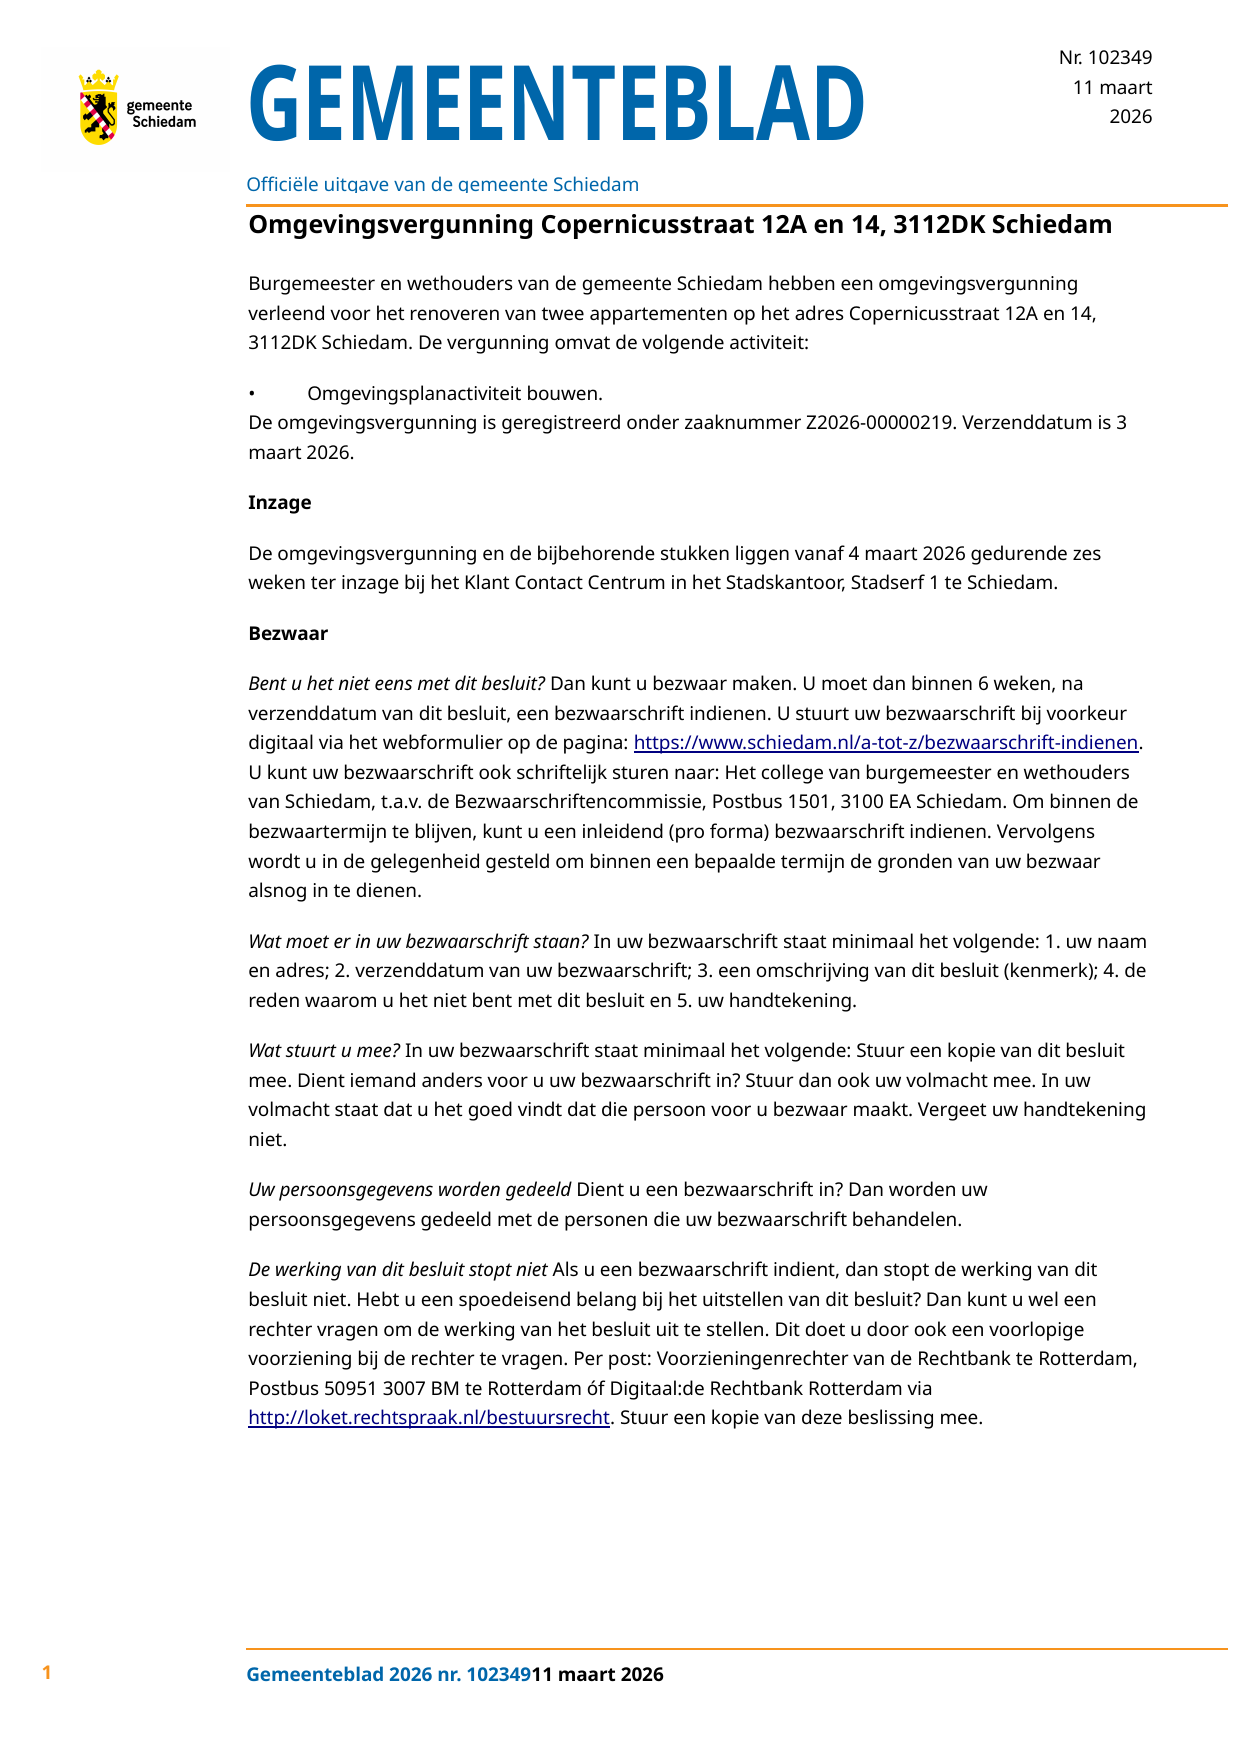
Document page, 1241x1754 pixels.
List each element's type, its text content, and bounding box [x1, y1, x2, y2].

text Bezwaar [248, 620, 1152, 646]
text Wat moet er in uw bezwaarschrift staan? In uw bezwaarschrift staat minimaal het volgende: 1. uw naam en adres; 2. verzenddatum van uw bezwaarschrift; 3. een omschrijving van dit besluit (kenmerk); 4. de reden waarom u het niet bent met dit besluit en 5. uw handtekening. [248, 928, 1152, 1013]
text Bent u het niet eens met dit besluit? Dan kunt u bezwaar maken. U moet dan binnen 6 weken, na verzenddatum van dit besluit, een bezwaarschrift indienen. U stuurt uw bezwaarschrift bij voorkeur digitaal via het webformulier op de pagina: https://www.schiedam.nl/a-tot-z/bezwaarschrift-indienen. U kunt uw bezwaarschrift ook schriftelijk sturen naar: Het college van burgemeester en wethouders van Schiedam, t.a.v. de Bezwaarschriftencommissie, Postbus 1501, 3100 EA Schiedam. Om binnen de bezwaartermijn te blijven, kunt u een inleidend (pro forma) bezwaarschrift indienen. Vervolgens wordt u in de gelegenheid gesteld om binnen een bepaalde termijn de gronden van uw bezwaar alsnog in te dienen. [248, 670, 1152, 903]
text De werking van dit besluit stopt niet Als u een bezwaarschrift indient, dan stopt de werking van dit besluit niet. Hebt u een spoedeisend belang bij het uitstellen van dit besluit? Dan kunt u wel een rechter vragen om de werking van het besluit uit te stellen. Dit doet u door ook een voorlopige voorziening bij de rechter te vragen. Per post: Voorzieningenrechter van de Rechtbank te Rotterdam, Postbus 50951 3007 BM te Rotterdam óf Digitaal:de Rechtbank Rotterdam via http://loket.rechtspraak.nl/bestuursrecht. Stuur een kopie van deze beslissing mee. [248, 1257, 1152, 1430]
text Inzage [248, 489, 1152, 515]
picture [41, 47, 231, 172]
text Omgevingsvergunning Copernicusstraat 12A en 14, 3112DK Schiedam [248, 207, 1152, 241]
text De omgevingsvergunning en de bijbehorende stukken liggen vanaf 4 maart 2026 gedurende zes weken ter inzage bij het Klant Contact Centrum in het Stadskantoor, Stadserf 1 te Schiedam. [248, 540, 1152, 595]
text Uw persoonsgegevens worden gedeeld Dient u een bezwaarschrift in? Dan worden uw persoonsgegevens gedeeld met de personen die uw bezwaarschrift behandelen. [248, 1177, 1152, 1232]
text Burgemeester en wethouders van de gemeente Schiedam hebben een omgevingsvergunning verleend voor het renoveren van twee appartementen op het adres Copernicusstraat 12A en 14, 3112DK Schiedam. De vergunning omvat de volgende activiteit: [248, 270, 1152, 355]
text De omgevingsvergunning is geregistreerd onder zaaknummer Z2026-00000219. Verzenddatum is 3 maart 2026. [248, 409, 1152, 465]
text Wat stuurt u mee? In uw bezwaarschrift staat minimaal het volgende: Stuur een kopie van dit besluit mee. Dient iemand anders voor u uw bezwaarschrift in? Stuur dan ook uw volmacht mee. In uw volmacht staat dat u het goed vindt dat die persoon voor u bezwaar maakt. Vergeet uw handtekening niet. [248, 1037, 1152, 1152]
list Omgevingsplanactiviteit bouwen. [248, 380, 1152, 406]
